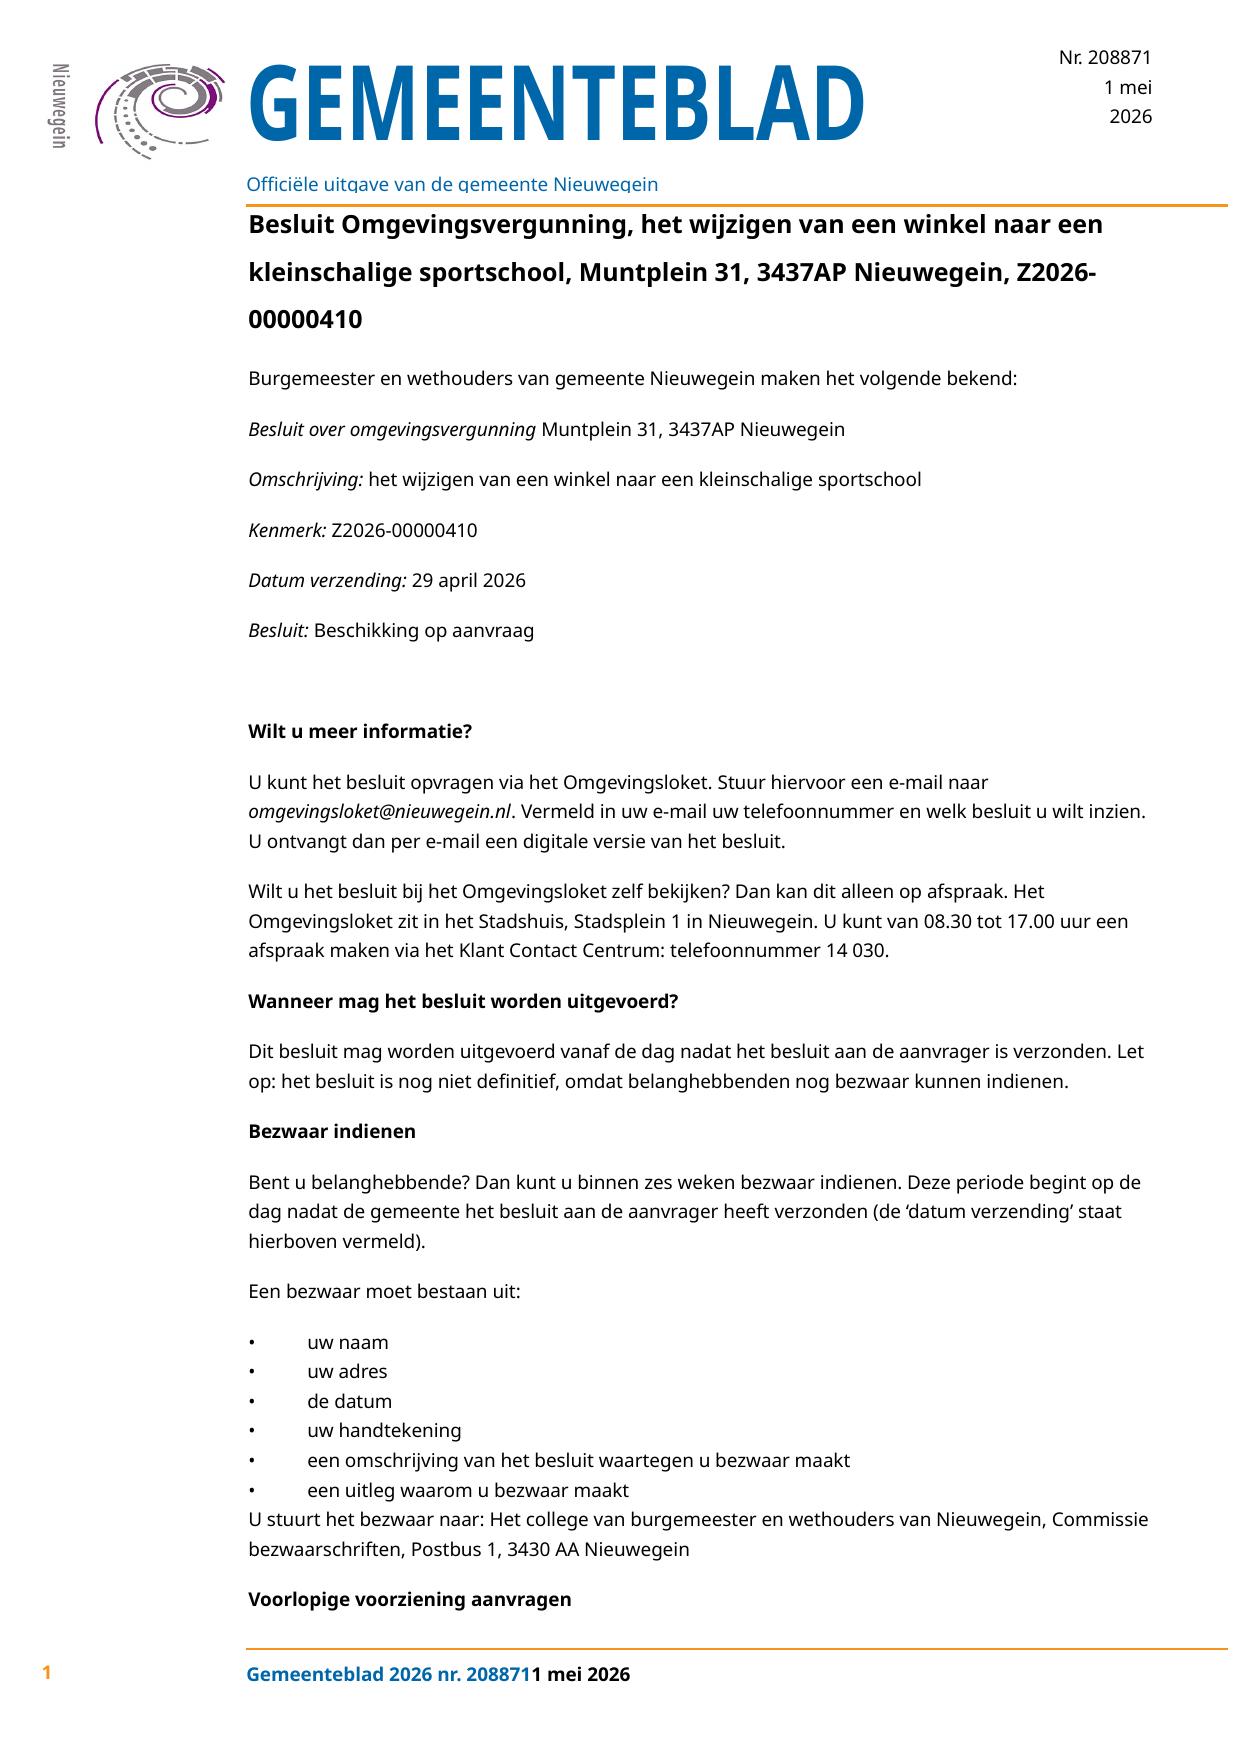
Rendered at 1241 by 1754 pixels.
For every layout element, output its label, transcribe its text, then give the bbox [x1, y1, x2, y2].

list de datum [248, 1388, 1152, 1414]
text Wanneer mag het besluit worden uitgevoerd? [248, 988, 1152, 1014]
text U kunt het besluit opvragen via het Omgevingsloket. Stuur hiervoor een e-mail naar omgevingsloket@nieuwegein.nl. Vermeld in uw e-mail uw telefoonnummer en welk besluit u wilt inzien. U ontvangt dan per e-mail een digitale versie van het besluit. [248, 769, 1152, 854]
list uw adres [248, 1358, 1152, 1384]
text Bezwaar indienen [248, 1118, 1152, 1144]
text Besluit Omgevingsvergunning, het wijzigen van een winkel naar een kleinschalige sportschool, Muntplein 31, 3437AP Nieuwegein, Z2026-00000410 [248, 207, 1152, 336]
list uw naam [248, 1329, 1152, 1354]
text Besluit: Beschikking op aanvraag [248, 618, 1152, 643]
text Wilt u het besluit bij het Omgevingsloket zelf bekijken? Dan kan dit alleen op afspraak. Het Omgevingsloket zit in het Stadshuis, Stadsplein 1 in Nieuwegein. U kunt van 08.30 tot 17.00 uur een afspraak maken via het Klant Contact Centrum: telefoonnummer 14 030. [248, 878, 1152, 963]
text Omschrijving: het wijzigen van een winkel naar een kleinschalige sportschool [248, 466, 1152, 492]
text Dit besluit mag worden uitgevoerd vanaf de dag nadat het besluit aan de aanvrager is verzonden. Let op: het besluit is nog niet definitief, omdat belanghebbenden nog bezwaar kunnen indienen. [248, 1038, 1152, 1094]
text Kenmerk: Z2026-00000410 [248, 517, 1152, 542]
text Wilt u meer informatie? [248, 718, 1152, 744]
text U stuurt het bezwaar naar: Het college van burgemeester en wethouders van Nieuwegein, Commissie bezwaarschriften, Postbus 1, 3430 AA Nieuwegein [248, 1506, 1152, 1562]
list een omschrijving van het besluit waartegen u bezwaar maakt [248, 1447, 1152, 1473]
list een uitleg waarom u bezwaar maakt [248, 1477, 1152, 1502]
text Een bezwaar moet bestaan uit: [248, 1278, 1152, 1304]
text Bent u belanghebbende? Dan kunt u binnen zes weken bezwaar indienen. Deze periode begint op de dag nadat de gemeente het besluit aan de aanvrager heeft verzonden (de ‘datum verzending’ staat hierboven vermeld). [248, 1169, 1152, 1254]
picture [41, 47, 231, 172]
text Datum verzending: 29 april 2026 [248, 567, 1152, 593]
text Voorlopige voorziening aanvragen [248, 1586, 1152, 1612]
text Burgemeester en wethouders van gemeente Nieuwegein maken het volgende bekend: [248, 366, 1152, 391]
text Besluit over omgevingsvergunning Muntplein 31, 3437AP Nieuwegein [248, 416, 1152, 442]
list uw handtekening [248, 1418, 1152, 1443]
